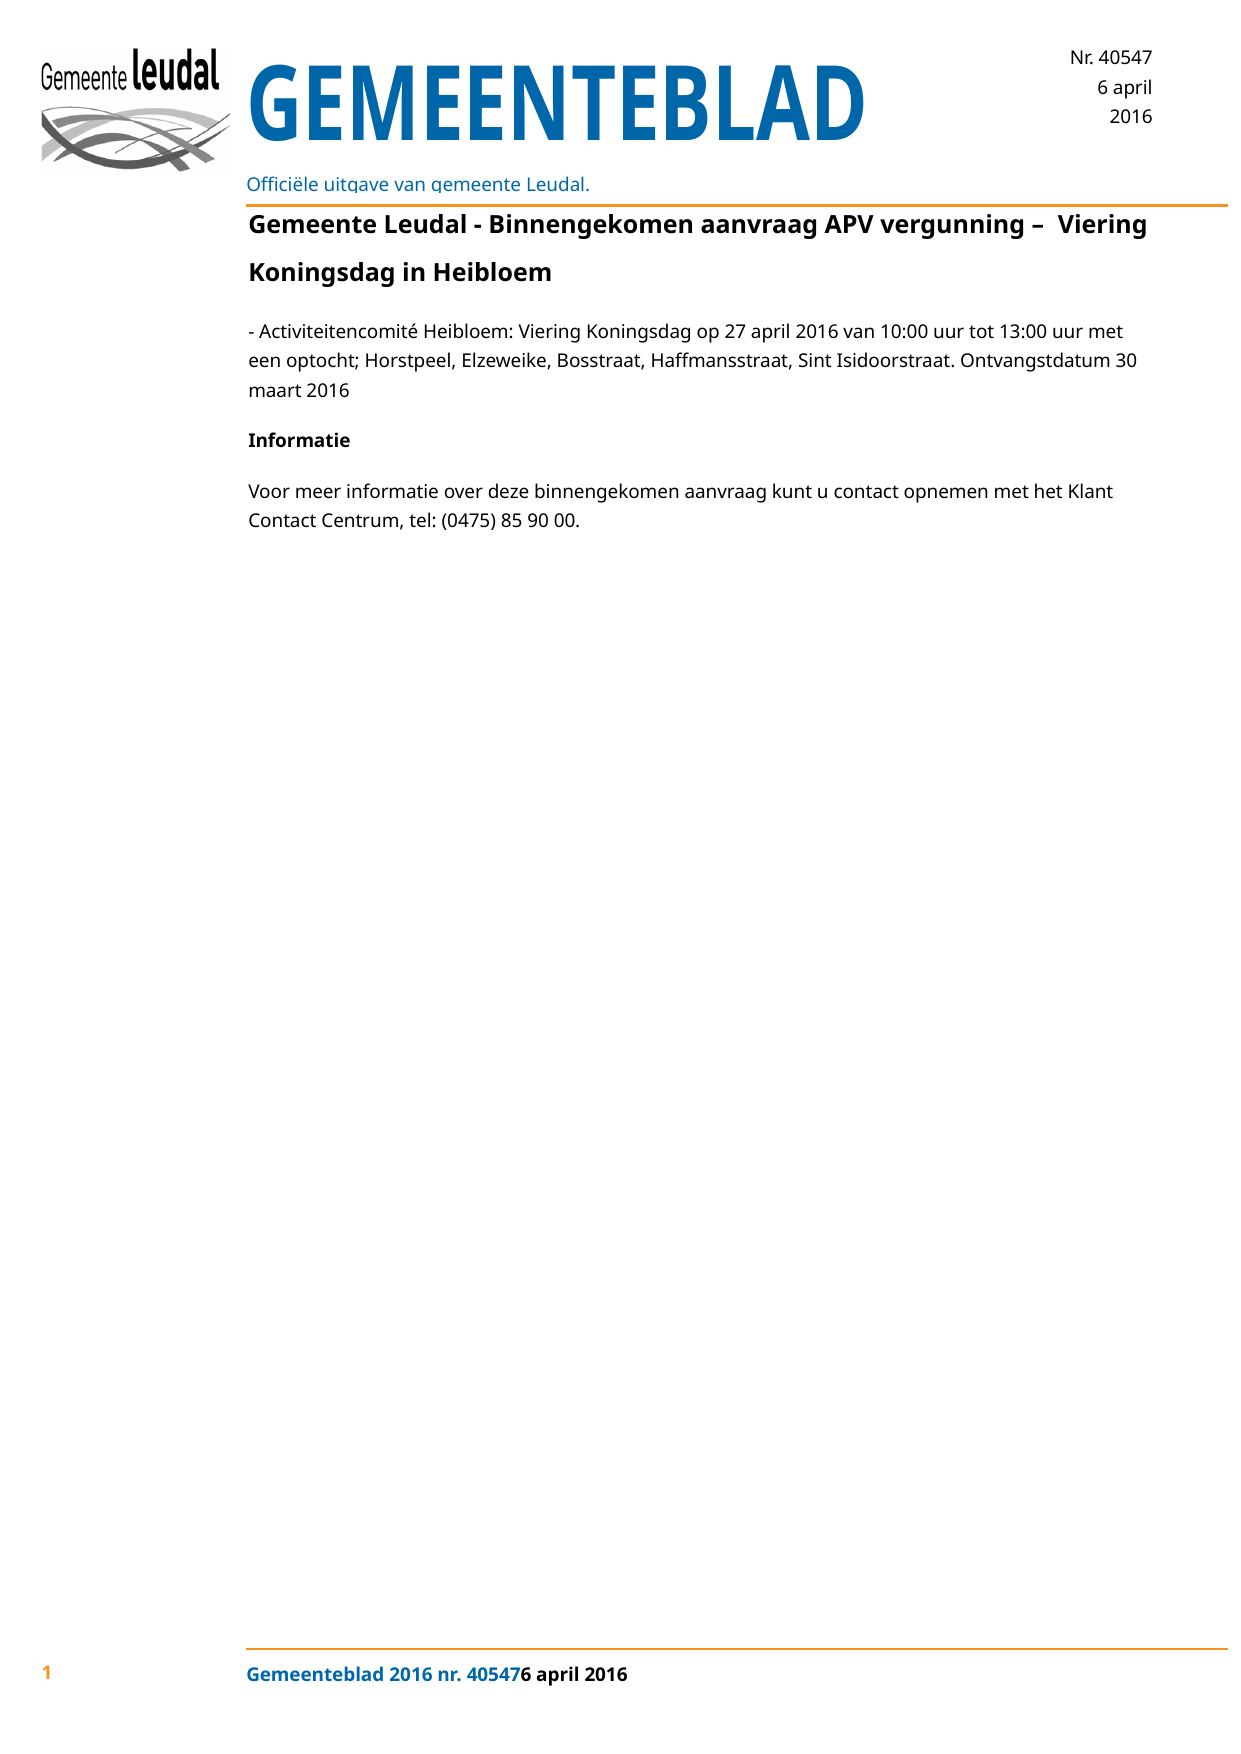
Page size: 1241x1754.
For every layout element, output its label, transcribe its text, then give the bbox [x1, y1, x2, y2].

text Gemeente Leudal - Binnengekomen aanvraag APV vergunning – Viering Koningsdag in Heibloem [248, 207, 1152, 288]
picture [41, 47, 231, 172]
text Voor meer informatie over deze binnengekomen aanvraag kunt u contact opnemen met het Klant Contact Centrum, tel: (0475) 85 90 00. [248, 478, 1152, 533]
text Informatie [248, 427, 1152, 453]
text - Activiteitencomité Heibloem: Viering Koningsdag op 27 april 2016 van 10:00 uur tot 13:00 uur met een optocht; Horstpeel, Elzeweike, Bosstraat, Haffmansstraat, Sint Isidoorstraat. Ontvangstdatum 30 maart 2016 [248, 318, 1152, 403]
